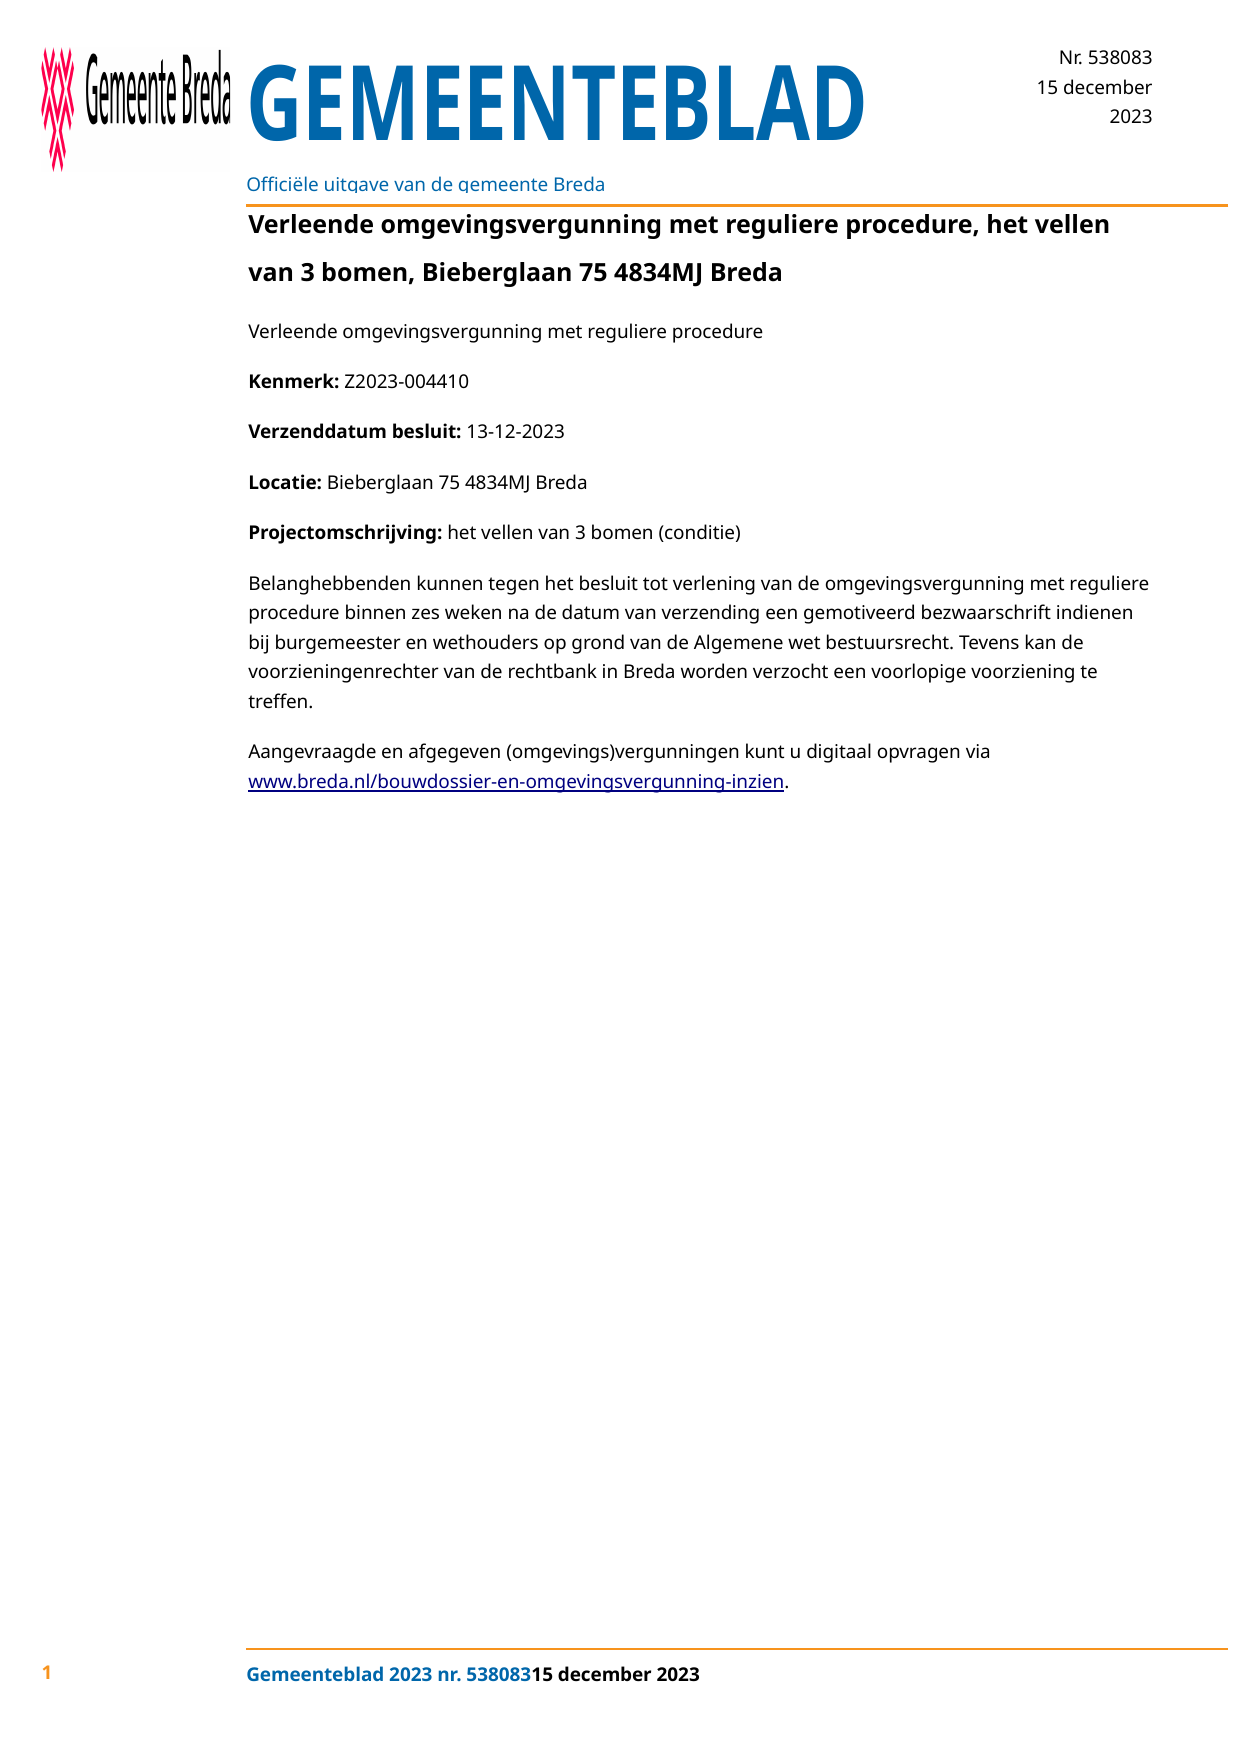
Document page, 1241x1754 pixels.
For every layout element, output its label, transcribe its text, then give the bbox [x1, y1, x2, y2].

text Verzenddatum besluit: 13-12-2023 [248, 419, 1152, 444]
text Locatie: Bieberglaan 75 4834MJ Breda [248, 469, 1152, 495]
text Aangevraagde en afgegeven (omgevings)vergunningen kunt u digitaal opvragen via www.breda.nl/bouwdossier-en-omgevingsvergunning-inzien. [248, 739, 1152, 794]
text Belanghebbenden kunnen tegen het besluit tot verlening van de omgevingsvergunning met reguliere procedure binnen zes weken na de datum van verzending een gemotiveerd bezwaarschrift indienen bij burgemeester en wethouders op grond van de Algemene wet bestuursrecht. Tevens kan de voorzieningenrechter van de rechtbank in Breda worden verzocht een voorlopige voorziening te treffen. [248, 570, 1152, 714]
text Kenmerk: Z2023-004410 [248, 368, 1152, 394]
text Verleende omgevingsvergunning met reguliere procedure, het vellen van 3 bomen, Bieberglaan 75 4834MJ Breda [248, 207, 1152, 288]
text Verleende omgevingsvergunning met reguliere procedure [248, 318, 1152, 344]
picture [41, 47, 231, 172]
text Projectomschrijving: het vellen van 3 bomen (conditie) [248, 519, 1152, 545]
